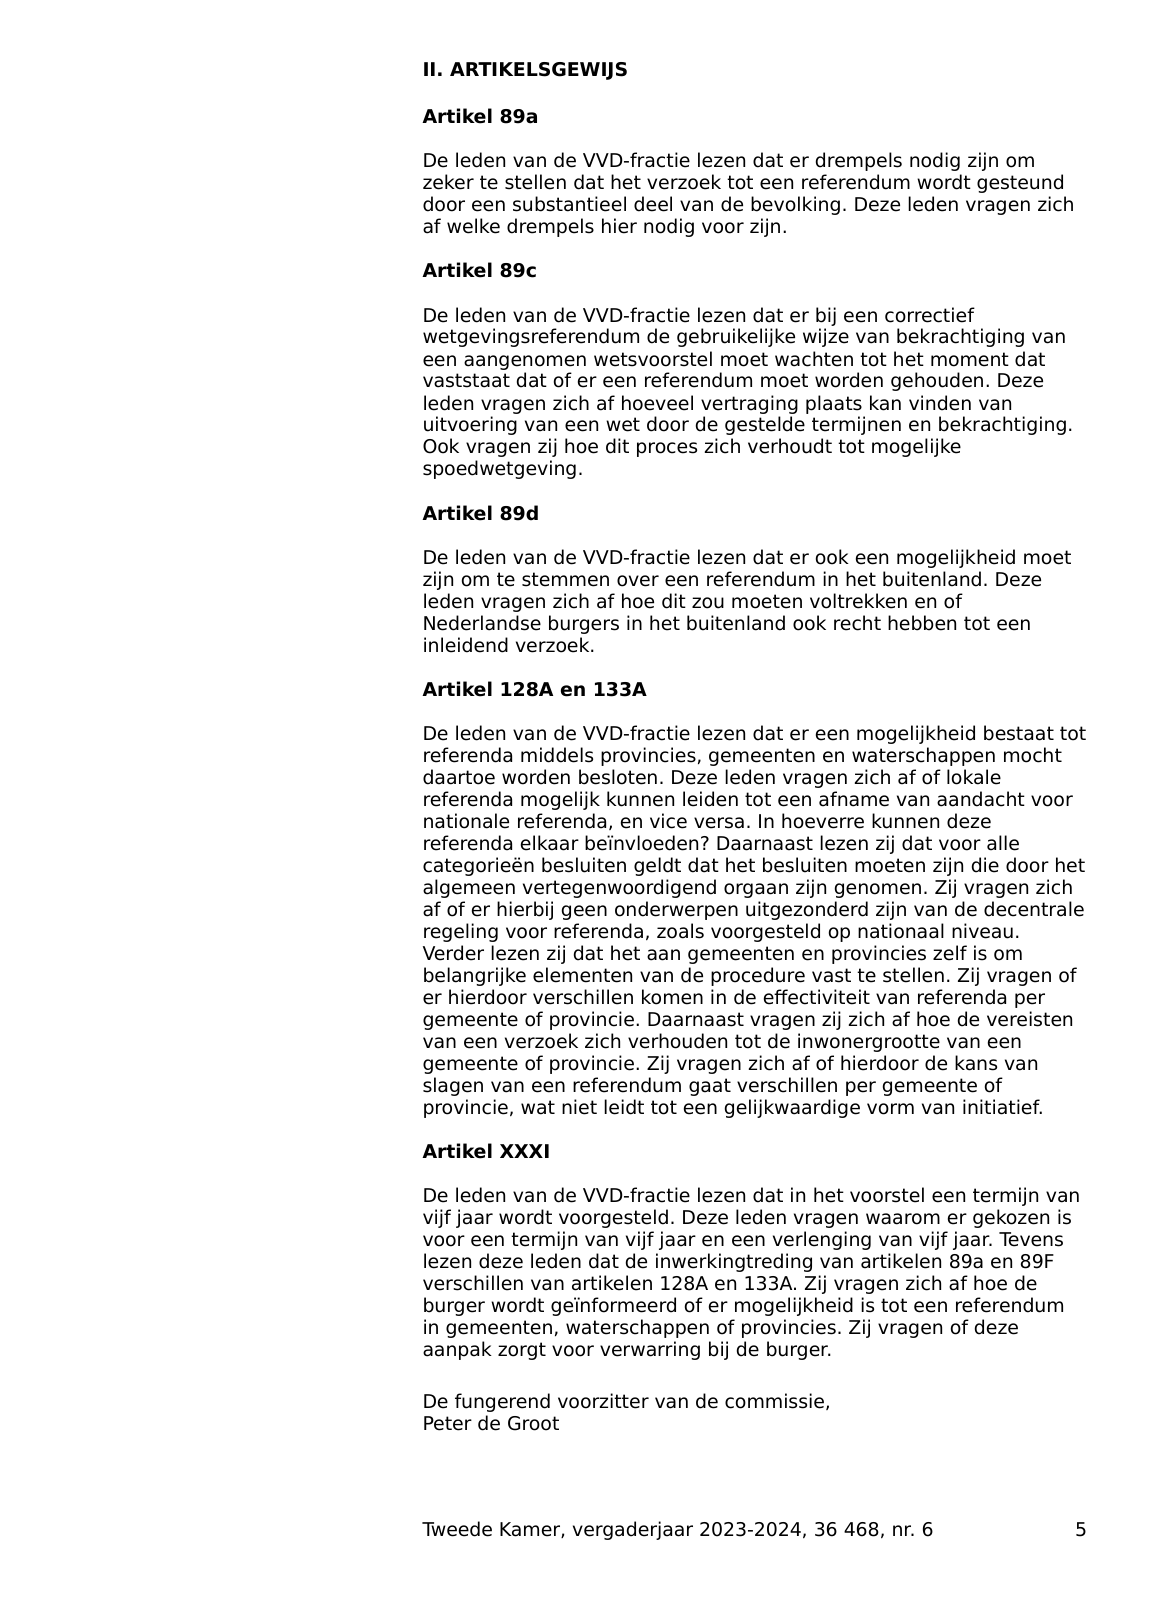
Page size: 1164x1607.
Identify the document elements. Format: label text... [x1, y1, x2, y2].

text De leden van de VVD-fractie lezen dat in het voorstel een termijn van vijf jaar wordt voorgesteld. Deze leden vragen waarom er gekozen is voor een termijn van vijf jaar en een verlenging van vijf jaar. Tevens lezen deze leden dat de inwerkingtreding van artikelen 89a en 89F verschillen van artikelen 128A en 133A. Zij vragen zich af hoe de burger wordt geïnformeerd of er mogelijkheid is tot een referendum in gemeenten, waterschappen of provincies. Zij vragen of deze aanpak zorgt voor verwarring bij de burger. [422, 1185, 1087, 1361]
text De leden van de VVD-fractie lezen dat er bij een correctief wetgevingsreferendum de gebruikelijke wijze van bekrachtiging van een aangenomen wetsvoorstel moet wachten tot het moment dat vaststaat dat of er een referendum moet worden gehouden. Deze leden vragen zich af hoeveel vertraging plaats kan vinden van uitvoering van een wet door de gestelde termijnen en bekrachtiging. Ook vragen zij hoe dit proces zich verhoudt tot mogelijke spoedwetgeving. [422, 304, 1087, 480]
subtitle Artikel 89a [422, 106, 1087, 128]
text De fungerend voorzitter van de commissie, Peter de Groot [422, 1391, 1087, 1435]
subtitle Artikel XXXI [422, 1141, 1087, 1163]
subtitle Artikel 128A en 133A [422, 679, 1087, 701]
subtitle Artikel 89d [422, 502, 1087, 524]
subtitle Artikel 89c [422, 260, 1087, 282]
text De leden van de VVD-fractie lezen dat er drempels nodig zijn om zeker te stellen dat het verzoek tot een referendum wordt gesteund door een substantieel deel van de bevolking. Deze leden vragen zich af welke drempels hier nodig voor zijn. [422, 150, 1087, 238]
text De leden van de VVD-fractie lezen dat er ook een mogelijkheid moet zijn om te stemmen over een referendum in het buitenland. Deze leden vragen zich af hoe dit zou moeten voltrekken en of Nederlandse burgers in het buitenland ook recht hebben tot een inleidend verzoek. [422, 547, 1087, 657]
text De leden van de VVD-fractie lezen dat er een mogelijkheid bestaat tot referenda middels provincies, gemeenten en waterschappen mocht daartoe worden besloten. Deze leden vragen zich af of lokale referenda mogelijk kunnen leiden tot een afname van aandacht voor nationale referenda, en vice versa. In hoeverre kunnen deze referenda elkaar beïnvloeden? Daarnaast lezen zij dat voor alle categorieën besluiten geldt dat het besluiten moeten zijn die door het algemeen vertegenwoordigend orgaan zijn genomen. Zij vragen zich af of er hierbij geen onderwerpen uitgezonderd zijn van de decentrale regeling voor referenda, zoals voorgesteld op nationaal niveau. Verder lezen zij dat het aan gemeenten en provincies zelf is om belangrijke elementen van de procedure vast te stellen. Zij vragen of er hierdoor verschillen komen in de effectiviteit van referenda per gemeente of provincie. Daarnaast vragen zij zich af hoe de vereisten van een verzoek zich verhouden tot de inwonergrootte van een gemeente of provincie. Zij vragen zich af of hierdoor de kans van slagen van een referendum gaat verschillen per gemeente of provincie, wat niet leidt tot een gelijkwaardige vorm van initiatief. [422, 723, 1087, 1118]
subtitle II. ARTIKELSGEWIJS [422, 59, 1087, 81]
